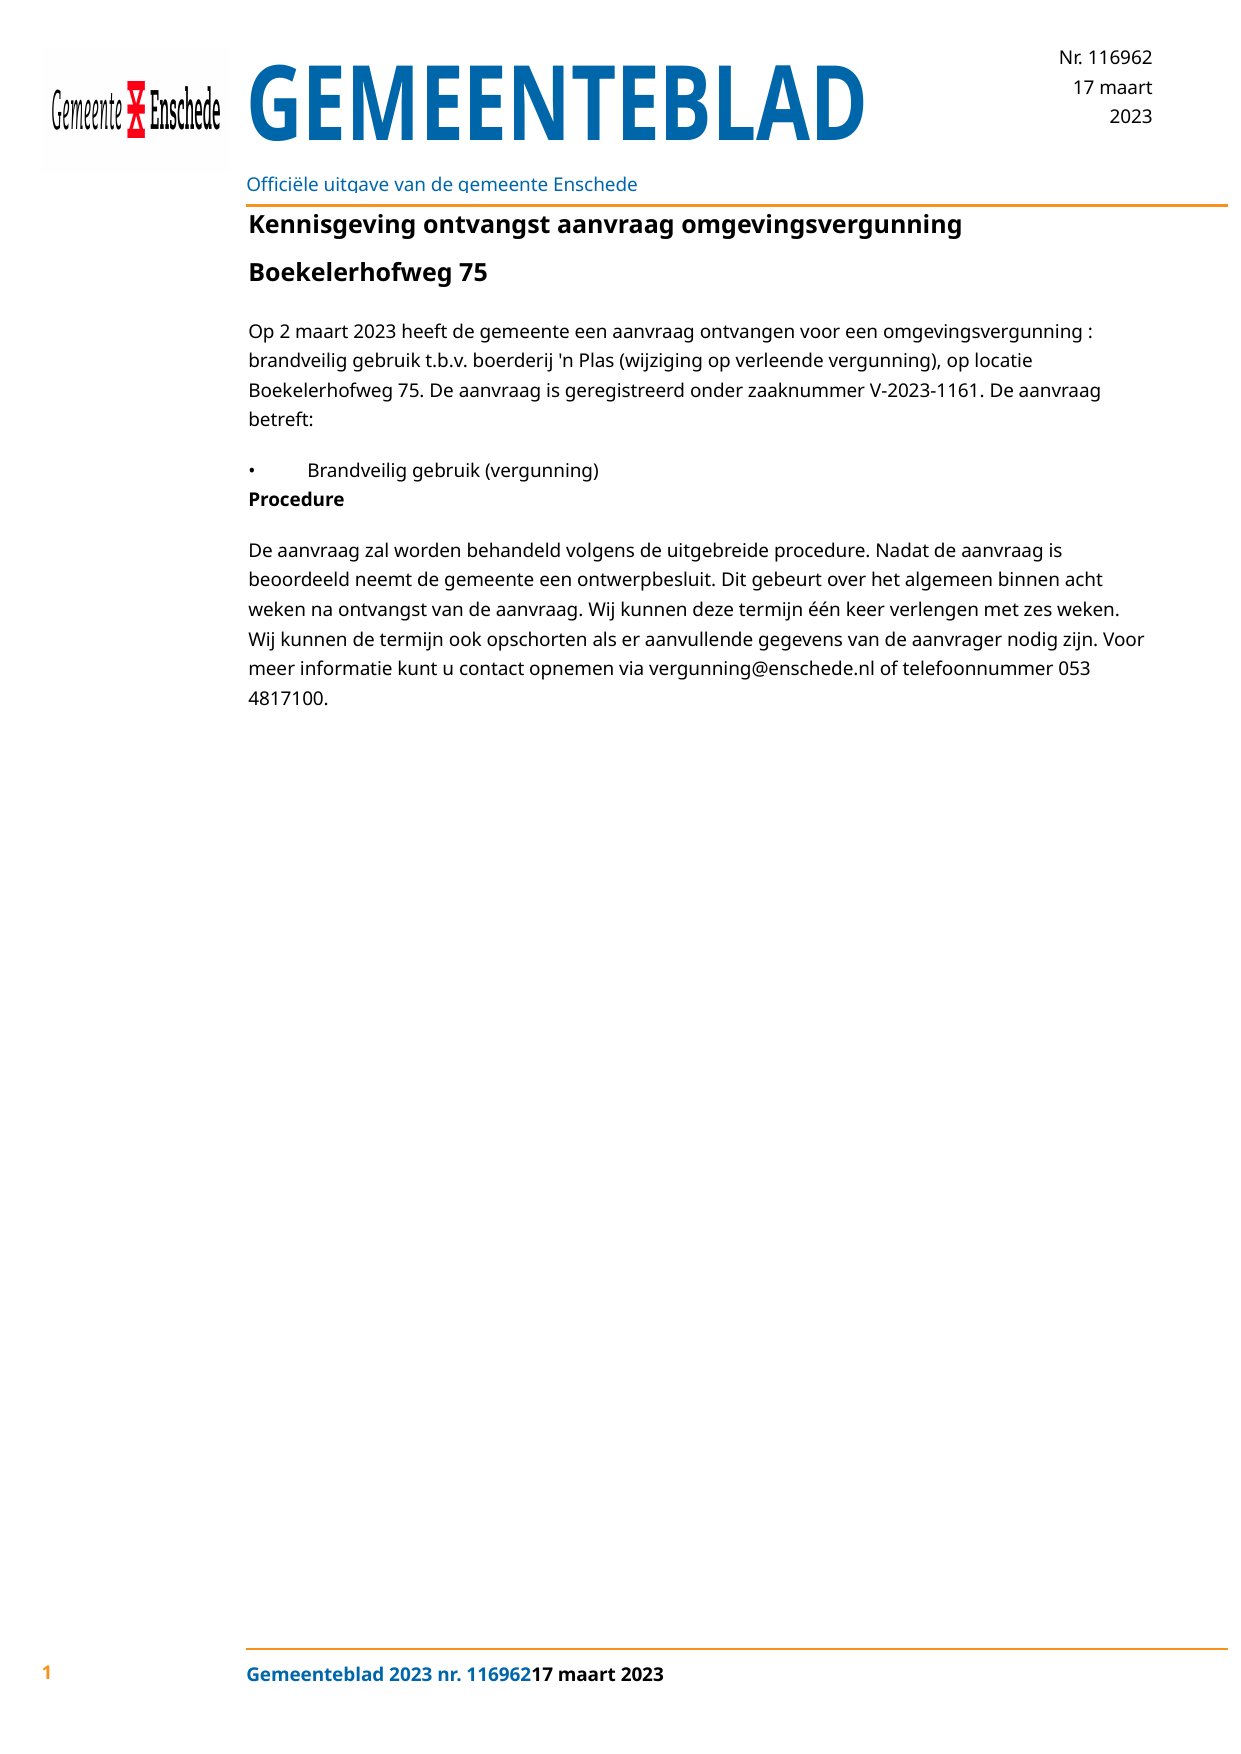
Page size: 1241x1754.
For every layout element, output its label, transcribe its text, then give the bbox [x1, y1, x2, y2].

list Brandveilig gebruik (vergunning) [248, 457, 1152, 483]
picture [41, 47, 231, 172]
text Kennisgeving ontvangst aanvraag omgevingsvergunning Boekelerhofweg 75 [248, 207, 1152, 288]
text Procedure [248, 487, 1152, 512]
text De aanvraag zal worden behandeld volgens de uitgebreide procedure. Nadat de aanvraag is beoordeeld neemt de gemeente een ontwerpbesluit. Dit gebeurt over het algemeen binnen acht weken na ontvangst van de aanvraag. Wij kunnen deze termijn één keer verlengen met zes weken. Wij kunnen de termijn ook opschorten als er aanvullende gegevens van de aanvrager nodig zijn. Voor meer informatie kunt u contact opnemen via vergunning@enschede.nl of telefoonnummer 053 4817100. [248, 537, 1152, 711]
text Op 2 maart 2023 heeft de gemeente een aanvraag ontvangen voor een omgevingsvergunning : brandveilig gebruik t.b.v. boerderij 'n Plas (wijziging op verleende vergunning), op locatie Boekelerhofweg 75. De aanvraag is geregistreerd onder zaaknummer V-2023-1161. De aanvraag betreft: [248, 318, 1152, 432]
